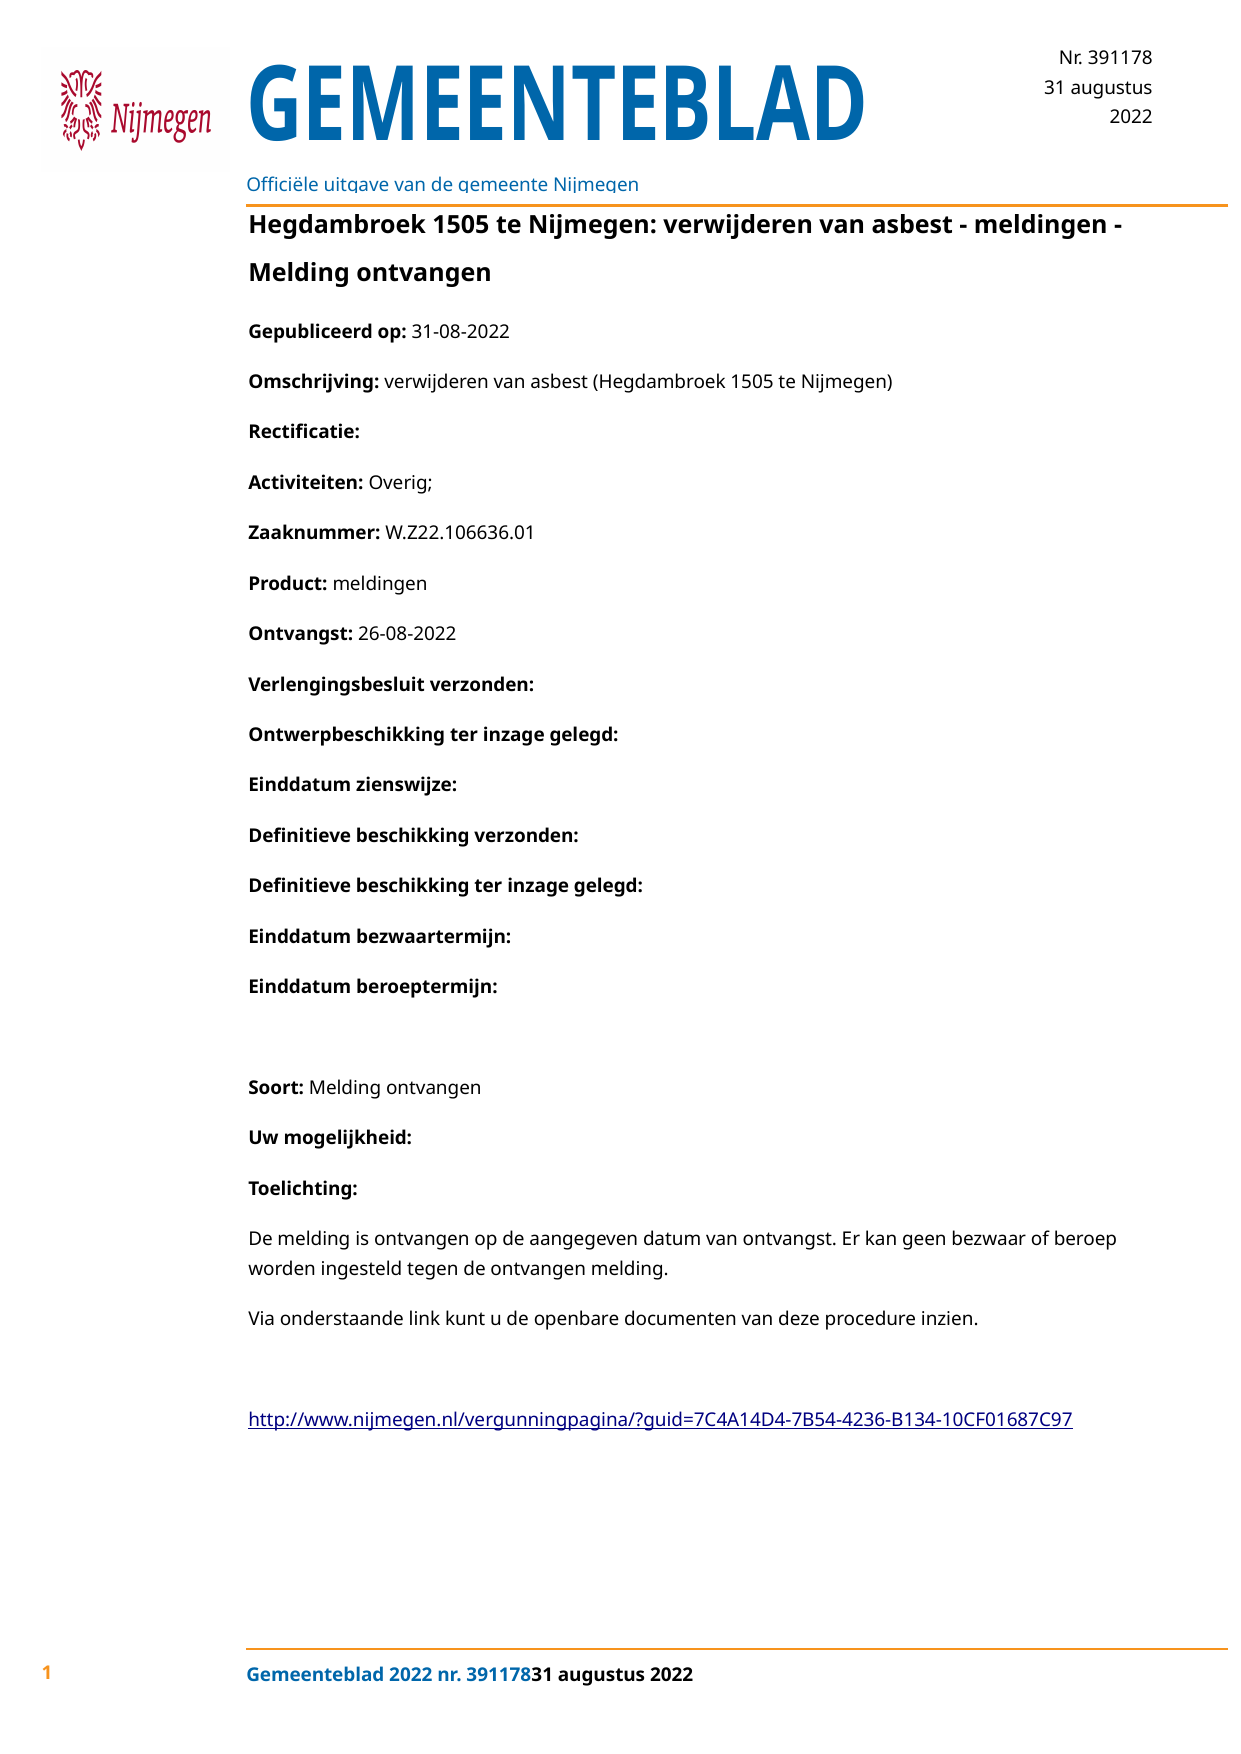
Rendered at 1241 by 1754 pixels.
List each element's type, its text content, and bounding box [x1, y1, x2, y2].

text Uw mogelijkheid: [248, 1124, 1152, 1150]
text Rectificatie: [248, 419, 1152, 444]
text Product: meldingen [248, 570, 1152, 596]
text Toelichting: [248, 1175, 1152, 1201]
text Einddatum beroeptermijn: [248, 973, 1152, 999]
text Verlengingsbesluit verzonden: [248, 671, 1152, 697]
text Hegdambroek 1505 te Nijmegen: verwijderen van asbest - meldingen - Melding ontvangen [248, 207, 1152, 288]
text http://www.nijmegen.nl/vergunningpagina/?guid=7C4A14D4-7B54-4236-B134-10CF01687C97 [248, 1406, 1152, 1432]
text De melding is ontvangen op de aangegeven datum van ontvangst. Er kan geen bezwaar of beroep worden ingesteld tegen de ontvangen melding. [248, 1225, 1152, 1281]
text Gepubliceerd op: 31-08-2022 [248, 318, 1152, 344]
text Ontvangst: 26-08-2022 [248, 620, 1152, 646]
text Zaaknummer: W.Z22.106636.01 [248, 519, 1152, 545]
text Definitieve beschikking ter inzage gelegd: [248, 872, 1152, 898]
text Ontwerpbeschikking ter inzage gelegd: [248, 721, 1152, 747]
text Omschrijving: verwijderen van asbest (Hegdambroek 1505 te Nijmegen) [248, 368, 1152, 394]
text Activiteiten: Overig; [248, 469, 1152, 495]
picture [41, 47, 231, 172]
text Soort: Melding ontvangen [248, 1074, 1152, 1100]
text Einddatum zienswijze: [248, 772, 1152, 797]
text Einddatum bezwaartermijn: [248, 923, 1152, 949]
text Via onderstaande link kunt u de openbare documenten van deze procedure inzien. [248, 1305, 1152, 1331]
text Definitieve beschikking verzonden: [248, 822, 1152, 848]
